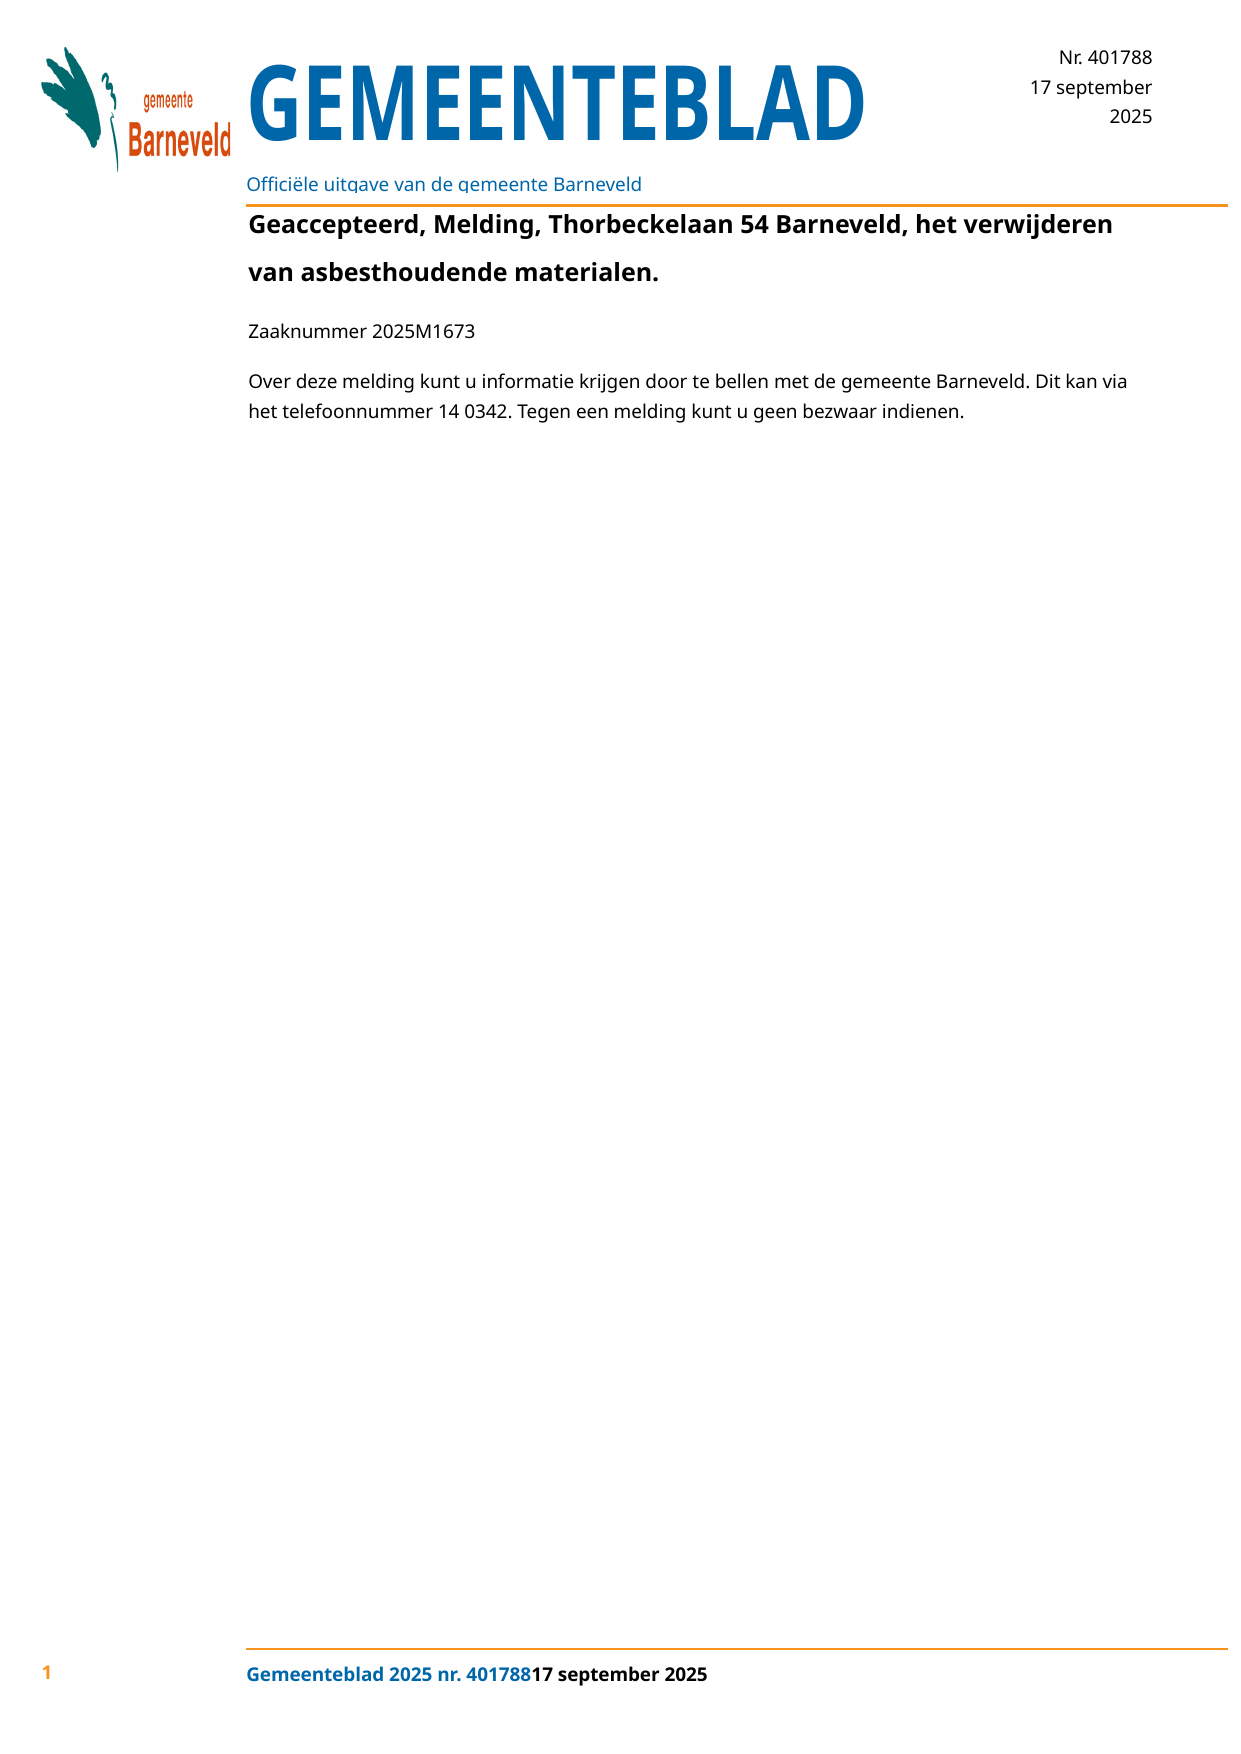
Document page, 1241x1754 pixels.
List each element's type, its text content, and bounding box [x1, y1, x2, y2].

text Zaaknummer 2025M1673 [248, 318, 1152, 344]
picture [41, 47, 231, 172]
text Geaccepteerd, Melding, Thorbeckelaan 54 Barneveld, het verwijderen van asbesthoudende materialen. [248, 207, 1152, 288]
text Over deze melding kunt u informatie krijgen door te bellen met de gemeente Barneveld. Dit kan via het telefoonnummer 14 0342. Tegen een melding kunt u geen bezwaar indienen. [248, 368, 1152, 424]
